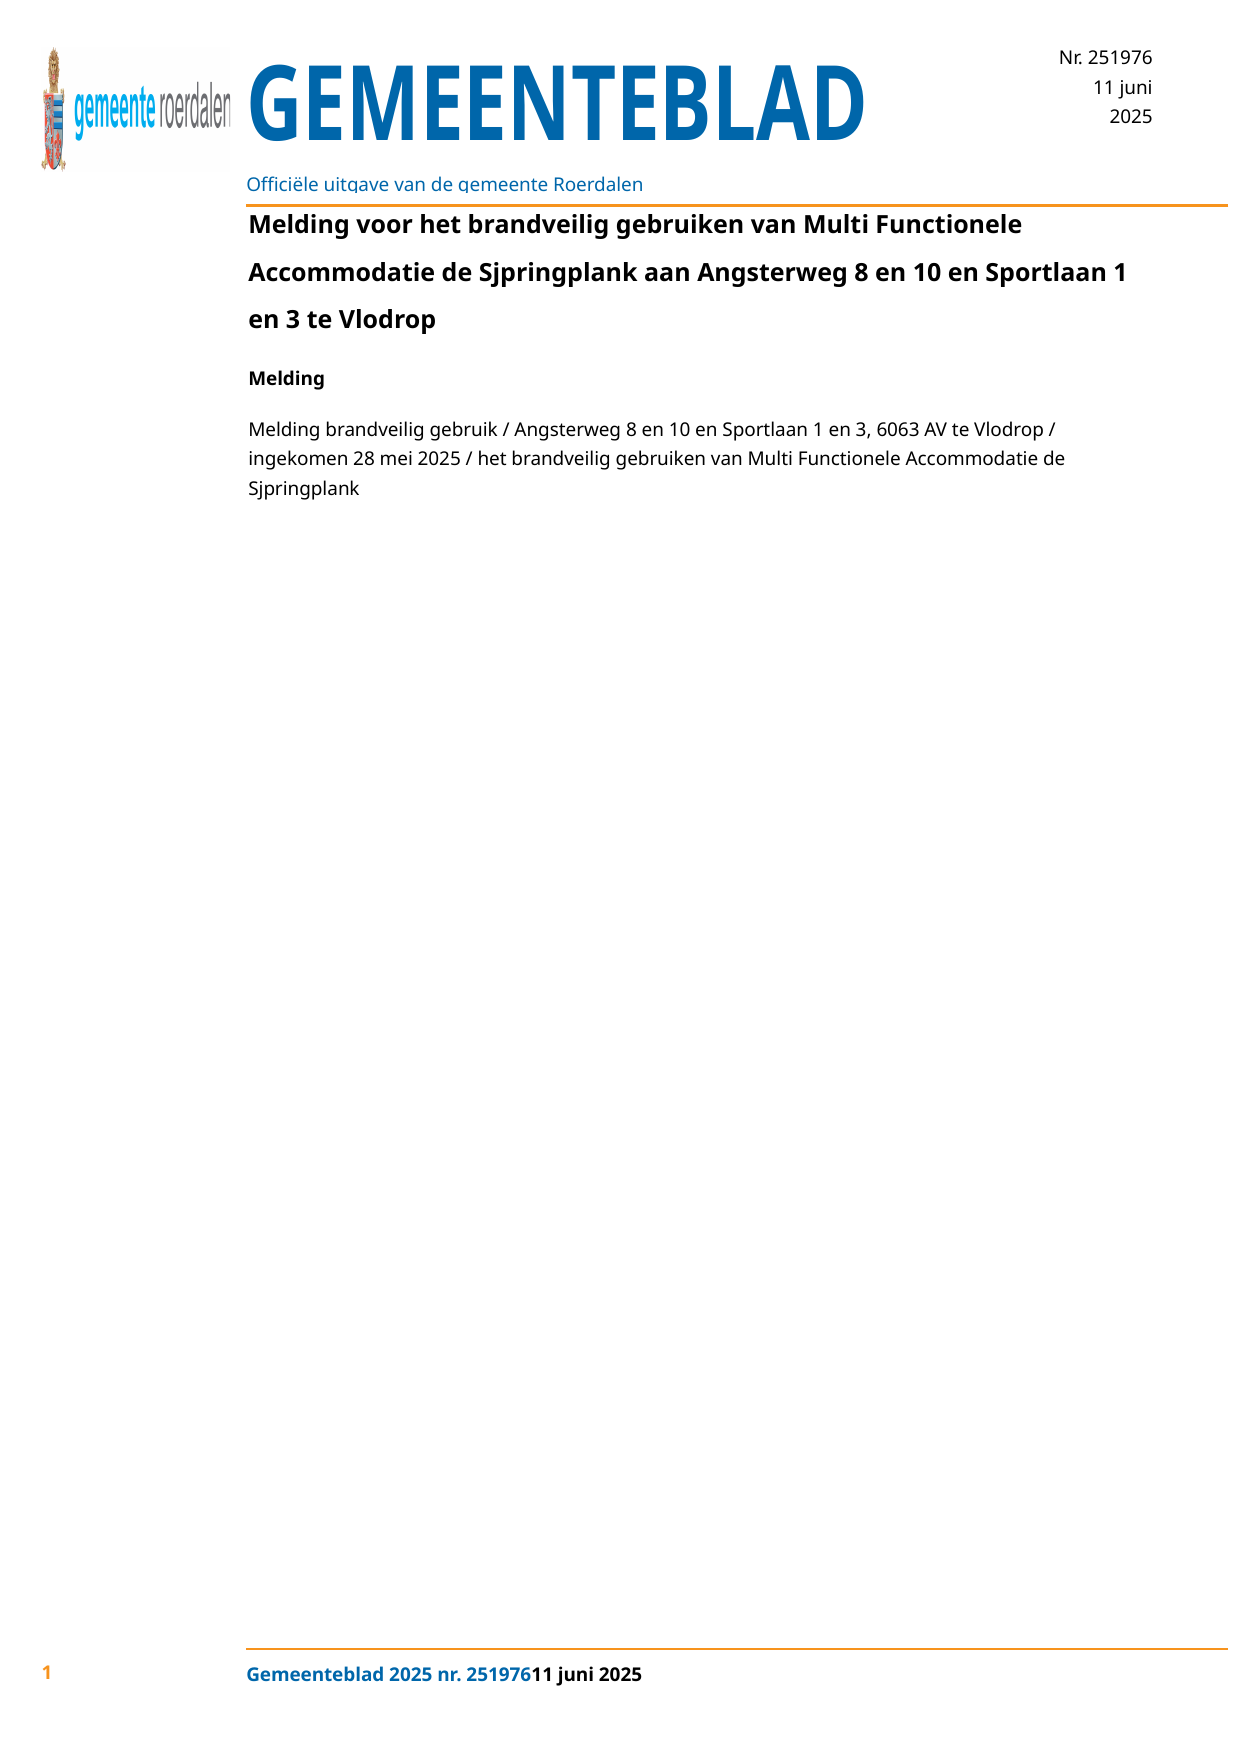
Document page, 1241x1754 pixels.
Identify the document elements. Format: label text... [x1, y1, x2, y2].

text Melding brandveilig gebruik / Angsterweg 8 en 10 en Sportlaan 1 en 3, 6063 AV te Vlodrop / ingekomen 28 mei 2025 / het brandveilig gebruiken van Multi Functionele Accommodatie de Sjpringplank [248, 416, 1152, 501]
text Melding voor het brandveilig gebruiken van Multi Functionele Accommodatie de Sjpringplank aan Angsterweg 8 en 10 en Sportlaan 1 en 3 te Vlodrop [248, 207, 1152, 336]
picture [41, 47, 231, 172]
text Melding [248, 366, 1152, 391]
